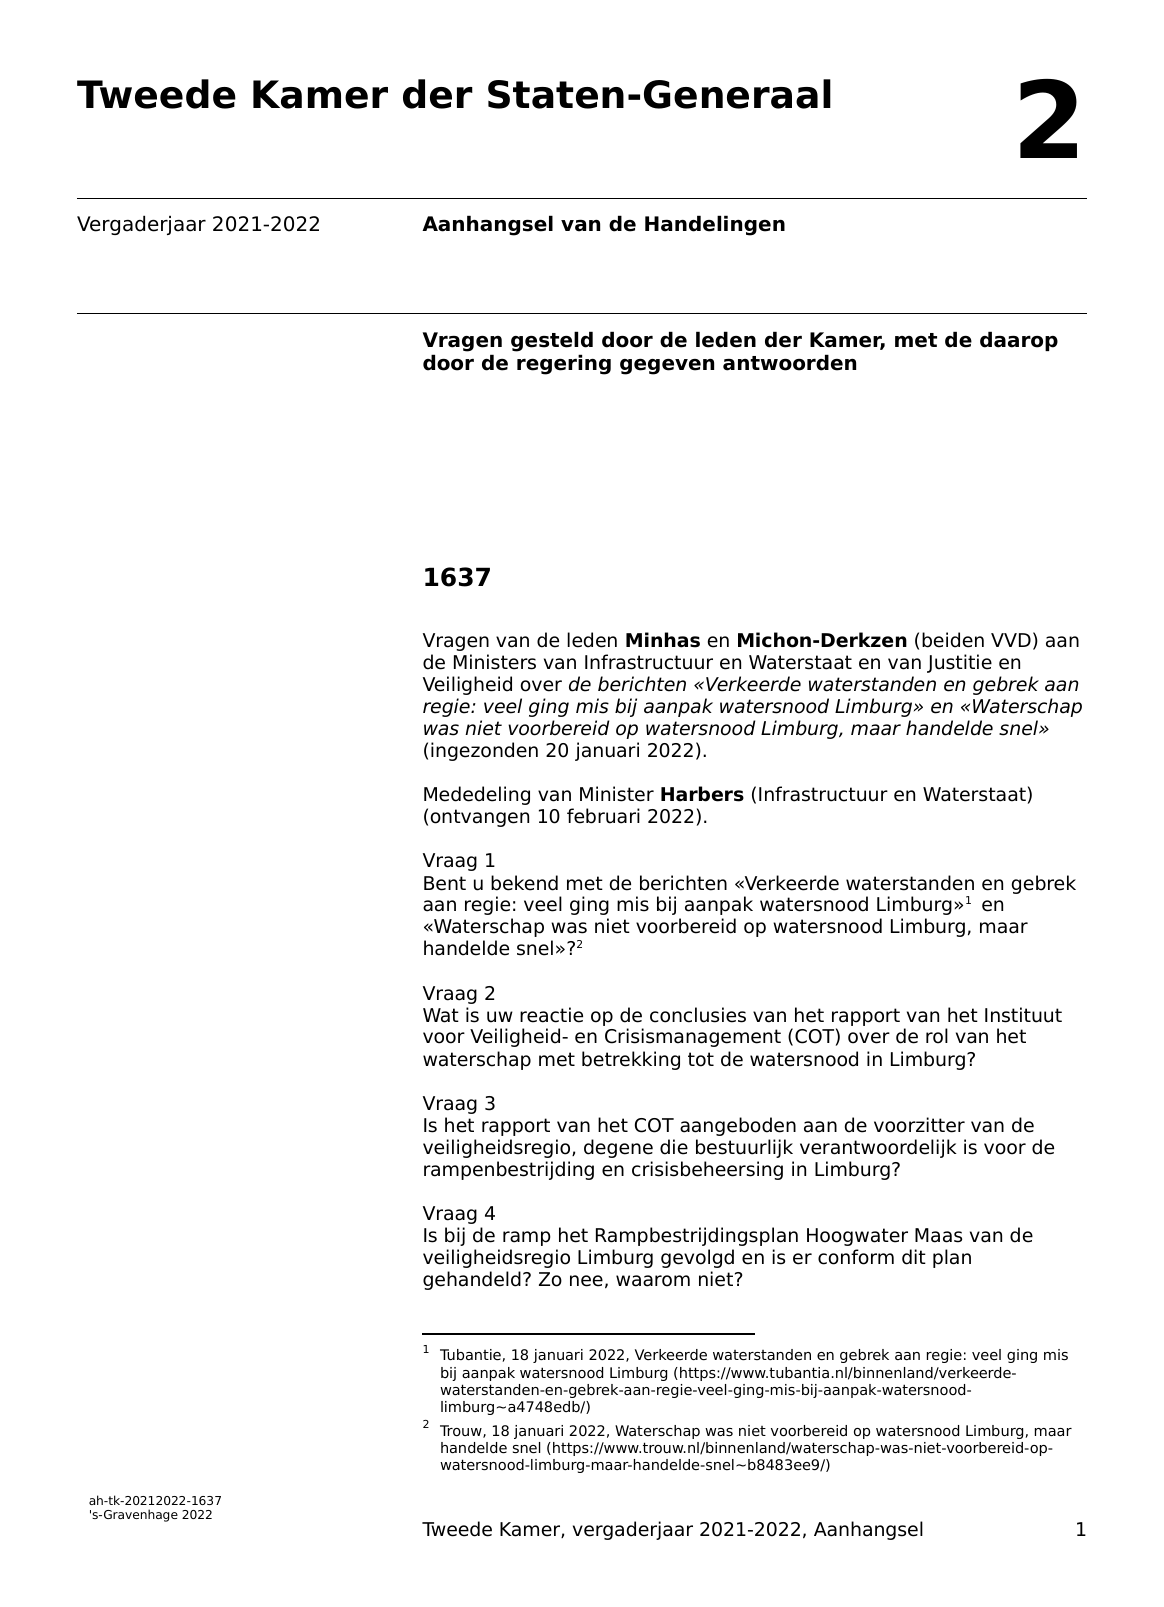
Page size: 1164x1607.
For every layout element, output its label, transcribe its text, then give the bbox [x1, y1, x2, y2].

text Wat is uw reactie op de conclusies van het rapport van het Instituut voor Veiligheid- en Crisismanagement (COT) over de rol van het waterschap met betrekking tot de watersnood in Limburg? [422, 1004, 1087, 1070]
table_header 2 [886, 59, 1087, 198]
text 1637 [422, 563, 1087, 592]
table_cell Vergaderjaar 2021-2022 [77, 199, 422, 313]
text Vraag 1 [422, 850, 1087, 872]
text Is bij de ramp het Rampbestrijdingsplan Hoogwater Maas van de veiligheidsregio Limburg gevolgd en is er conform dit plan gehandeld? Zo nee, waarom niet? [422, 1225, 1087, 1291]
text Vraag 2 [422, 982, 1087, 1004]
text Bent u bekend met de berichten «Verkeerde waterstanden en gebrek aan regie: veel ging mis bij aanpak watersnood Limburg» en «Waterschap was niet voorbereid op watersnood Limburg, maar handelde snel»? [422, 872, 1087, 960]
text Mededeling van Minister Harbers (Infrastructuur en Waterstaat) (ontvangen 10 februari 2022). [422, 784, 1087, 828]
table_cell Aanhangsel van de Handelingen [422, 199, 1087, 313]
text ah-tk-20212022-1637 [88, 1494, 323, 1508]
table_cell Vragen gesteld door de leden der Kamer, met de daarop door de regering gegeven antwoorden [422, 314, 1087, 375]
table_cell [77, 314, 422, 375]
text Tubantie, 18 januari 2022, Verkeerde waterstanden en gebrek aan regie: veel ging mis bij aanpak watersnood Limburg (https://www.tubantia.nl/binnenland/verkeerde-waterstanden-en-gebrek-aan-regie-veel-ging-mis-bij-aanpak-watersnood-limburg~a4748edb/) [422, 1343, 1087, 1416]
text Is het rapport van het COT aangeboden aan de voorzitter van de veiligheidsregio, degene die bestuurlijk verantwoordelijk is voor de rampenbestrijding en crisisbeheersing in Limburg? [422, 1114, 1087, 1181]
text Vragen van de leden Minhas en Michon-Derkzen (beiden VVD) aan de Ministers van Infrastructuur en Waterstaat en van Justitie en Veiligheid over de berichten «Verkeerde waterstanden en gebrek aan regie: veel ging mis bij aanpak watersnood Limburg» en «Waterschap was niet voorbereid op watersnood Limburg, maar handelde snel» (ingezonden 20 januari 2022). [422, 630, 1087, 762]
text 's-Gravenhage 2022 [88, 1508, 323, 1522]
text Trouw, 18 januari 2022, Waterschap was niet voorbereid op watersnood Limburg, maar handelde snel (https://www.trouw.nl/binnenland/waterschap-was-niet-voorbereid-op-watersnood-limburg-maar-handelde-snel~b8483ee9/) [422, 1418, 1087, 1474]
text Vraag 4 [422, 1203, 1087, 1225]
table_header Tweede Kamer der Staten-Generaal [77, 59, 886, 198]
text Vraag 3 [422, 1093, 1087, 1114]
